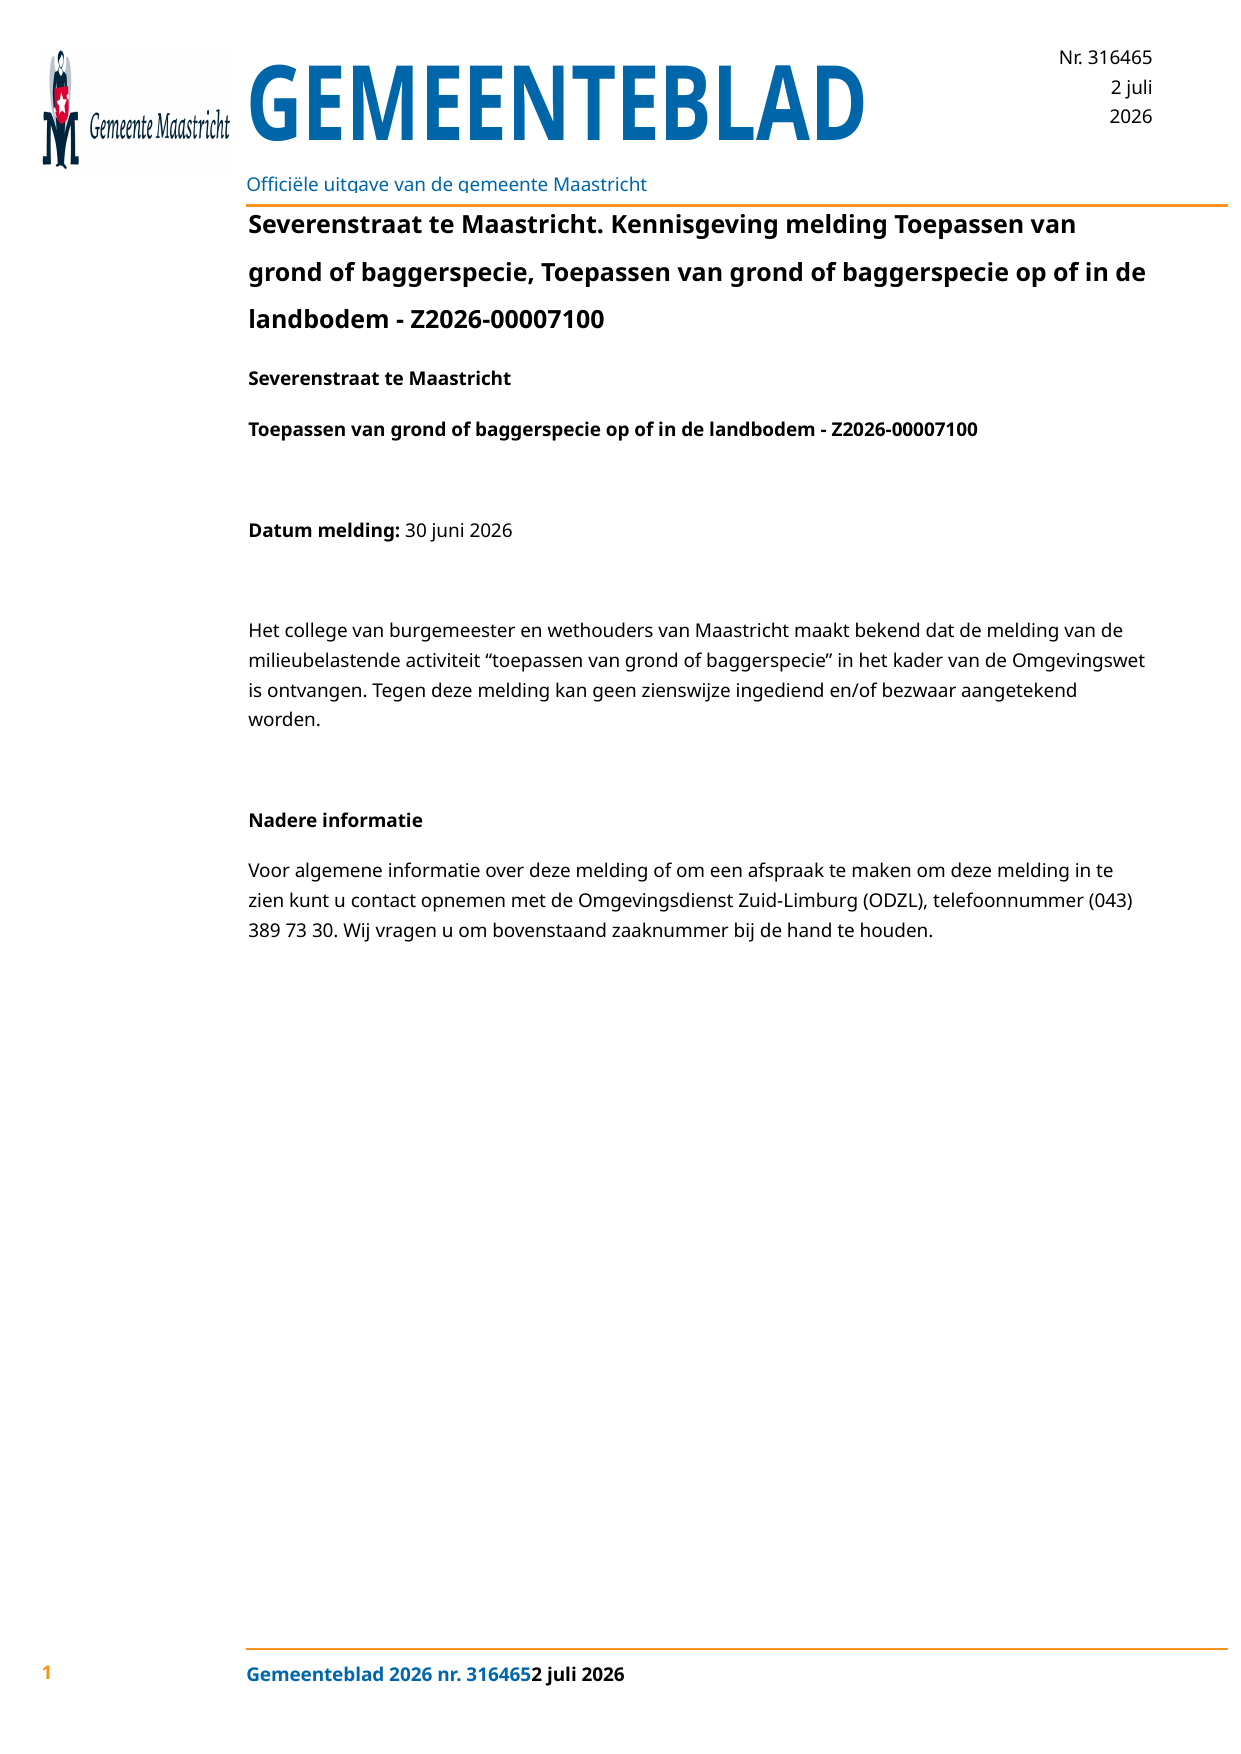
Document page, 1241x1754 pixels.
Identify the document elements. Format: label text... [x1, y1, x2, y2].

text Nadere informatie [248, 807, 1152, 833]
text Datum melding: 30 juni 2026 [248, 517, 1152, 542]
text Severenstraat te Maastricht. Kennisgeving melding Toepassen van grond of baggerspecie, Toepassen van grond of baggerspecie op of in de landbodem - Z2026-00007100 [248, 207, 1152, 336]
text Severenstraat te Maastricht [248, 366, 1152, 391]
text Toepassen van grond of baggerspecie op of in de landbodem - Z2026-00007100 [248, 416, 1152, 442]
text Het college van burgemeester en wethouders van Maastricht maakt bekend dat de melding van de milieubelastende activiteit “toepassen van grond of baggerspecie” in het kader van de Omgevingswet is ontvangen. Tegen deze melding kan geen zienswijze ingediend en/of bezwaar aangetekend worden. [248, 618, 1152, 732]
text Voor algemene informatie over deze melding of om een afspraak te maken om deze melding in te zien kunt u contact opnemen met de Omgevingsdienst Zuid-Limburg (ODZL), telefoonnummer (043) 389 73 30. Wij vragen u om bovenstaand zaaknummer bij de hand te houden. [248, 858, 1152, 942]
picture [41, 47, 231, 172]
